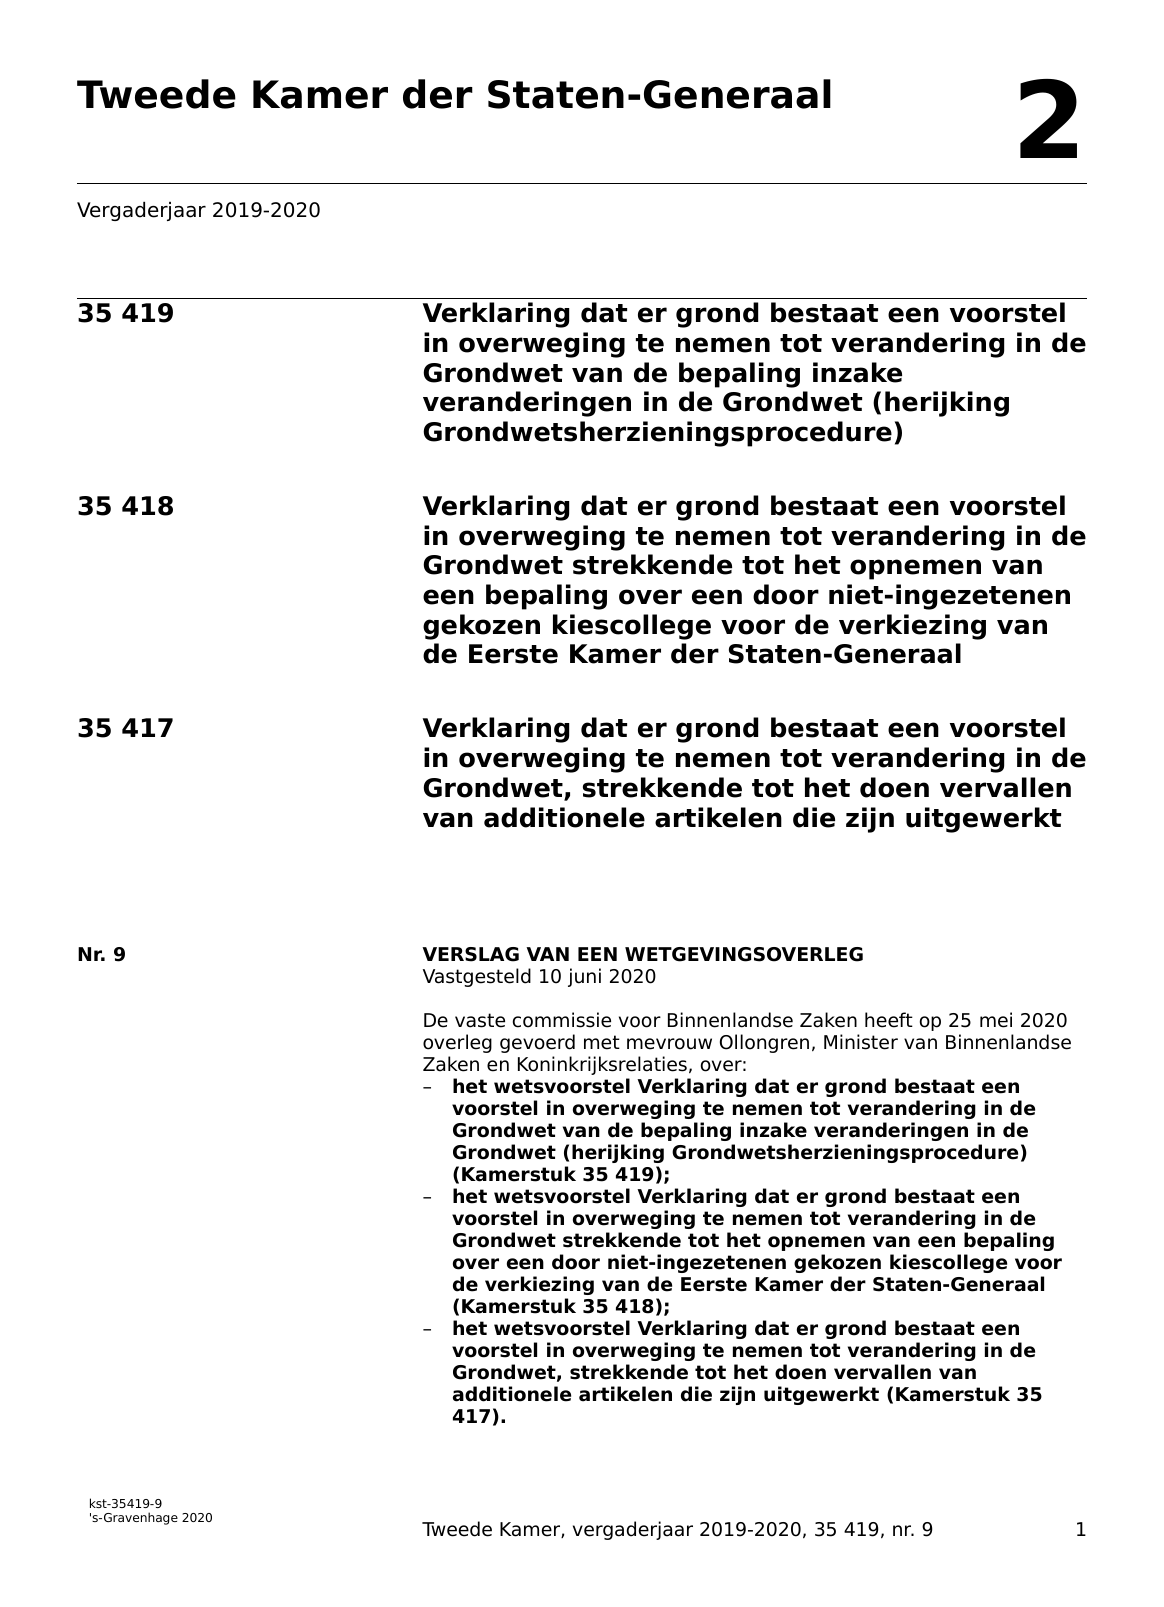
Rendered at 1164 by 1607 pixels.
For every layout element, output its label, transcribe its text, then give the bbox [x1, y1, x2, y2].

text kst-35419-9 [88, 1497, 323, 1511]
subtitle 35 418 Verklaring dat er grond bestaat een voorstel in overweging te nemen tot verandering in de Grondwet strekkende tot het opnemen van een bepaling over een door niet-ingezetenen gekozen kiescollege voor de verkiezing van de Eerste Kamer der Staten-Generaal [77, 492, 1087, 670]
table_header 2 [886, 59, 1087, 183]
subtitle 35 419 Verklaring dat er grond bestaat een voorstel in overweging te nemen tot verandering in de Grondwet van de bepaling inzake veranderingen in de Grondwet (herijking Grondwetsherzieningsprocedure) [77, 299, 1087, 447]
text 's-Gravenhage 2020 [88, 1511, 323, 1525]
text – het wetsvoorstel Verklaring dat er grond bestaat een voorstel in overweging te nemen tot verandering in de Grondwet, strekkende tot het doen vervallen van additionele artikelen die zijn uitgewerkt (Kamerstuk 35 417). [422, 1318, 1087, 1428]
subtitle Nr. 9 VERSLAG VAN EEN WETGEVINGSOVERLEG [77, 944, 1087, 966]
text – het wetsvoorstel Verklaring dat er grond bestaat een voorstel in overweging te nemen tot verandering in de Grondwet van de bepaling inzake veranderingen in de Grondwet (herijking Grondwetsherzieningsprocedure) (Kamerstuk 35 419); [422, 1076, 1087, 1186]
text – het wetsvoorstel Verklaring dat er grond bestaat een voorstel in overweging te nemen tot verandering in de Grondwet strekkende tot het opnemen van een bepaling over een door niet-ingezetenen gekozen kiescollege voor de verkiezing van de Eerste Kamer der Staten-Generaal (Kamerstuk 35 418); [422, 1186, 1087, 1318]
subtitle 35 417 Verklaring dat er grond bestaat een voorstel in overweging te nemen tot verandering in de Grondwet, strekkende tot het doen vervallen van additionele artikelen die zijn uitgewerkt [77, 714, 1087, 833]
table_cell Vergaderjaar 2019-2020 [77, 184, 1087, 298]
text Vastgesteld 10 juni 2020 [422, 966, 1087, 988]
text De vaste commissie voor Binnenlandse Zaken heeft op 25 mei 2020 overleg gevoerd met mevrouw Ollongren, Minister van Binnenlandse Zaken en Koninkrijksrelaties, over: [422, 1010, 1087, 1076]
table_header Tweede Kamer der Staten-Generaal [77, 59, 886, 183]
